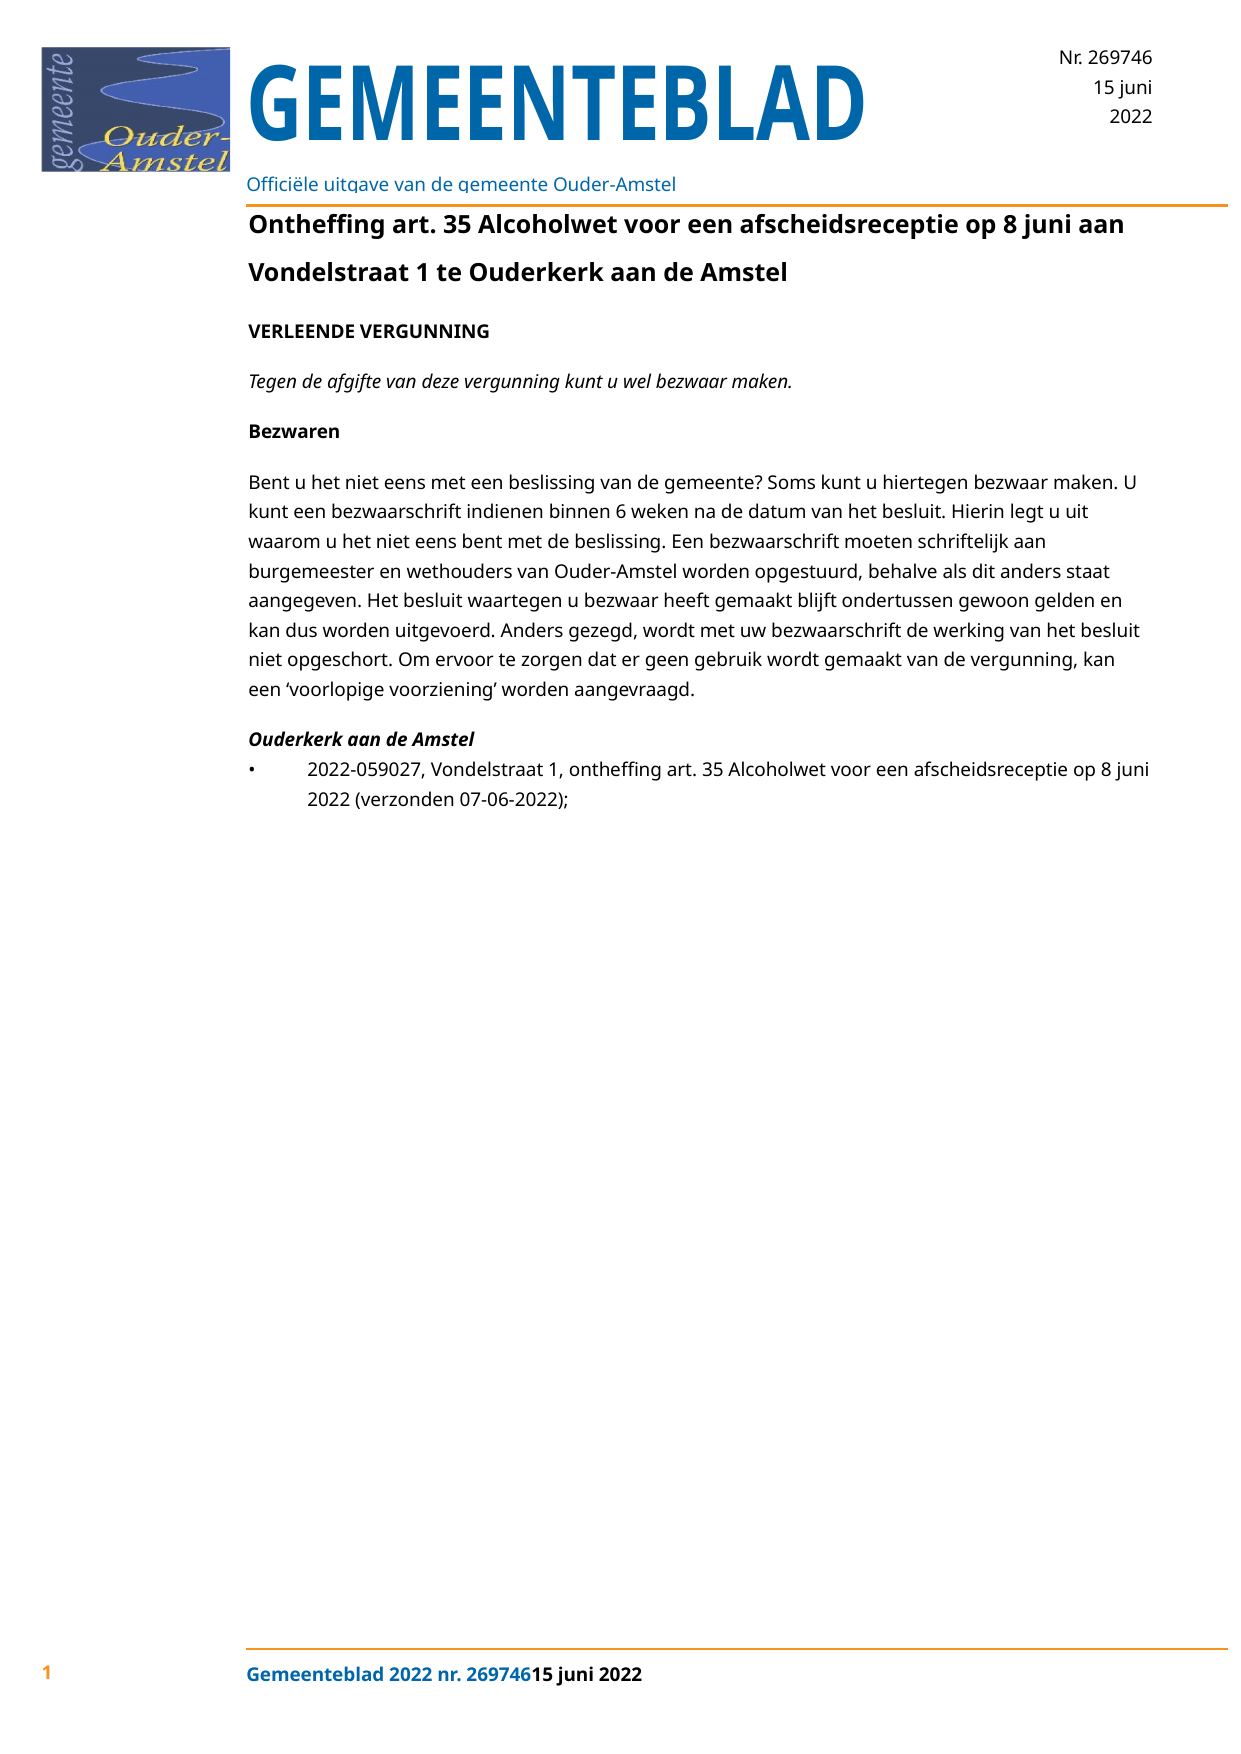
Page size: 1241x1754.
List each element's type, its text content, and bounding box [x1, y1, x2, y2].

text Tegen de afgifte van deze vergunning kunt u wel bezwaar maken. [248, 368, 1152, 394]
text VERLEENDE VERGUNNING [248, 318, 1152, 344]
text Bent u het niet eens met een beslissing van de gemeente? Soms kunt u hiertegen bezwaar maken. U kunt een bezwaarschrift indienen binnen 6 weken na de datum van het besluit. Hierin legt u uit waarom u het niet eens bent met de beslissing. Een bezwaarschrift moeten schriftelijk aan burgemeester en wethouders van Ouder-Amstel worden opgestuurd, behalve als dit anders staat aangegeven. Het besluit waartegen u bezwaar heeft gemaakt blijft ondertussen gewoon gelden en kan dus worden uitgevoerd. Anders gezegd, wordt met uw bezwaarschrift de werking van het besluit niet opgeschort. Om ervoor te zorgen dat er geen gebruik wordt gemaakt van de vergunning, kan een ‘voorlopige voorziening’ worden aangevraagd. [248, 469, 1152, 702]
list 2022-059027, Vondelstraat 1, ontheffing art. 35 Alcoholwet voor een afscheidsreceptie op 8 juni 2022 (verzonden 07-06-2022); [248, 756, 1152, 812]
picture [41, 47, 231, 172]
text Ontheffing art. 35 Alcoholwet voor een afscheidsreceptie op 8 juni aan Vondelstraat 1 te Ouderkerk aan de Amstel [248, 207, 1152, 288]
text Ouderkerk aan de Amstel [248, 727, 1152, 752]
text Bezwaren [248, 419, 1152, 444]
